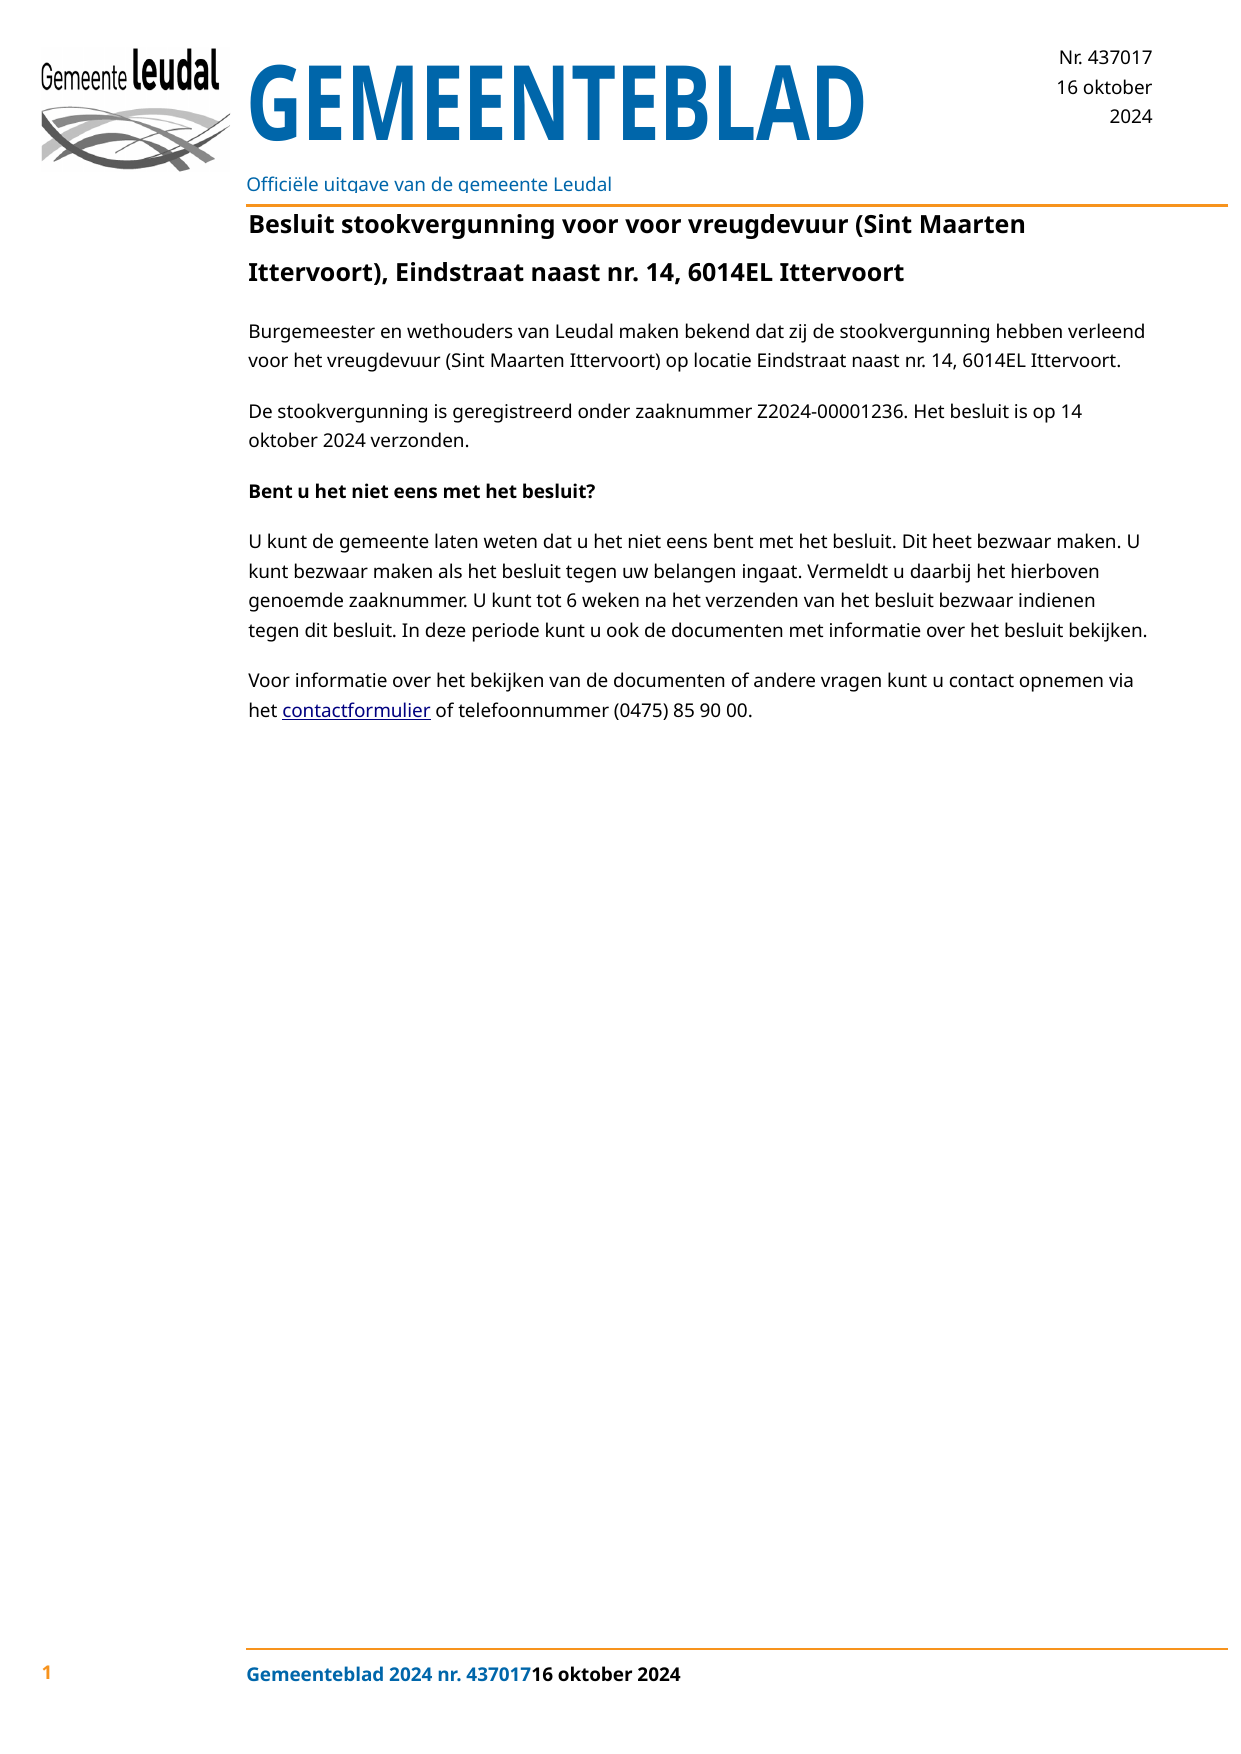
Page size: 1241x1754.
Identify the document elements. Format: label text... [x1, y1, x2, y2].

picture [41, 47, 231, 172]
text Voor informatie over het bekijken van de documenten of andere vragen kunt u contact opnemen via het contactformulier of telefoonnummer (0475) 85 90 00. [248, 667, 1152, 723]
text Burgemeester en wethouders van Leudal maken bekend dat zij de stookvergunning hebben verleend voor het vreugdevuur (Sint Maarten Ittervoort) op locatie Eindstraat naast nr. 14, 6014EL Ittervoort. [248, 318, 1152, 373]
text Besluit stookvergunning voor voor vreugdevuur (Sint Maarten Ittervoort), Eindstraat naast nr. 14, 6014EL Ittervoort [248, 207, 1152, 288]
text U kunt de gemeente laten weten dat u het niet eens bent met het besluit. Dit heet bezwaar maken. U kunt bezwaar maken als het besluit tegen uw belangen ingaat. Vermeldt u daarbij het hierboven genoemde zaaknummer. U kunt tot 6 weken na het verzenden van het besluit bezwaar indienen tegen dit besluit. In deze periode kunt u ook de documenten met informatie over het besluit bekijken. [248, 528, 1152, 643]
text Bent u het niet eens met het besluit? [248, 478, 1152, 504]
text De stookvergunning is geregistreerd onder zaaknummer Z2024-00001236. Het besluit is op 14 oktober 2024 verzonden. [248, 398, 1152, 453]
